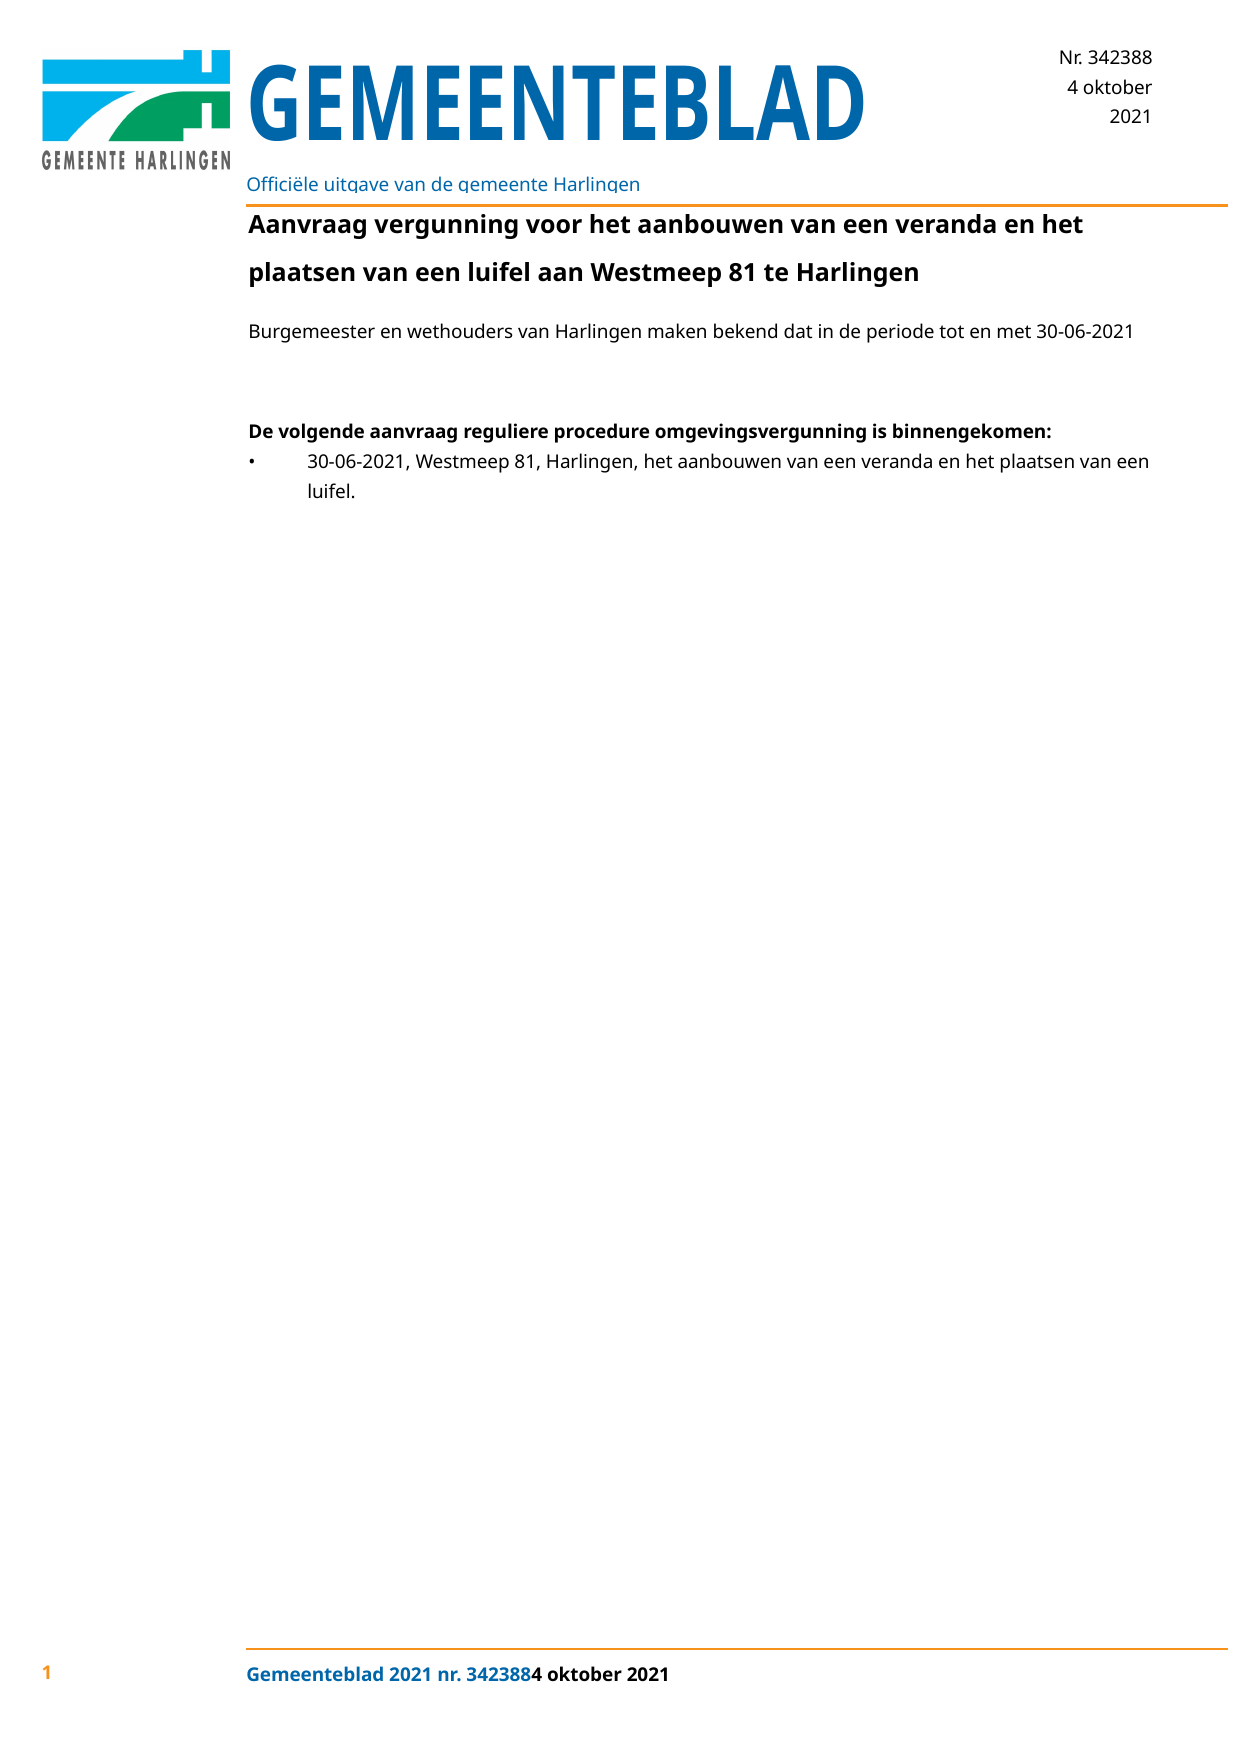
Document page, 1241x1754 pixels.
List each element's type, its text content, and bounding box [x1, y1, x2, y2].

text Burgemeester en wethouders van Harlingen maken bekend dat in de periode tot en met 30-06-2021 [248, 318, 1152, 344]
text De volgende aanvraag reguliere procedure omgevingsvergunning is binnengekomen: [248, 419, 1152, 444]
text Aanvraag vergunning voor het aanbouwen van een veranda en het plaatsen van een luifel aan Westmeep 81 te Harlingen [248, 207, 1152, 288]
picture [41, 47, 231, 172]
list 30-06-2021, Westmeep 81, Harlingen, het aanbouwen van een veranda en het plaatsen van een luifel. [248, 448, 1152, 504]
